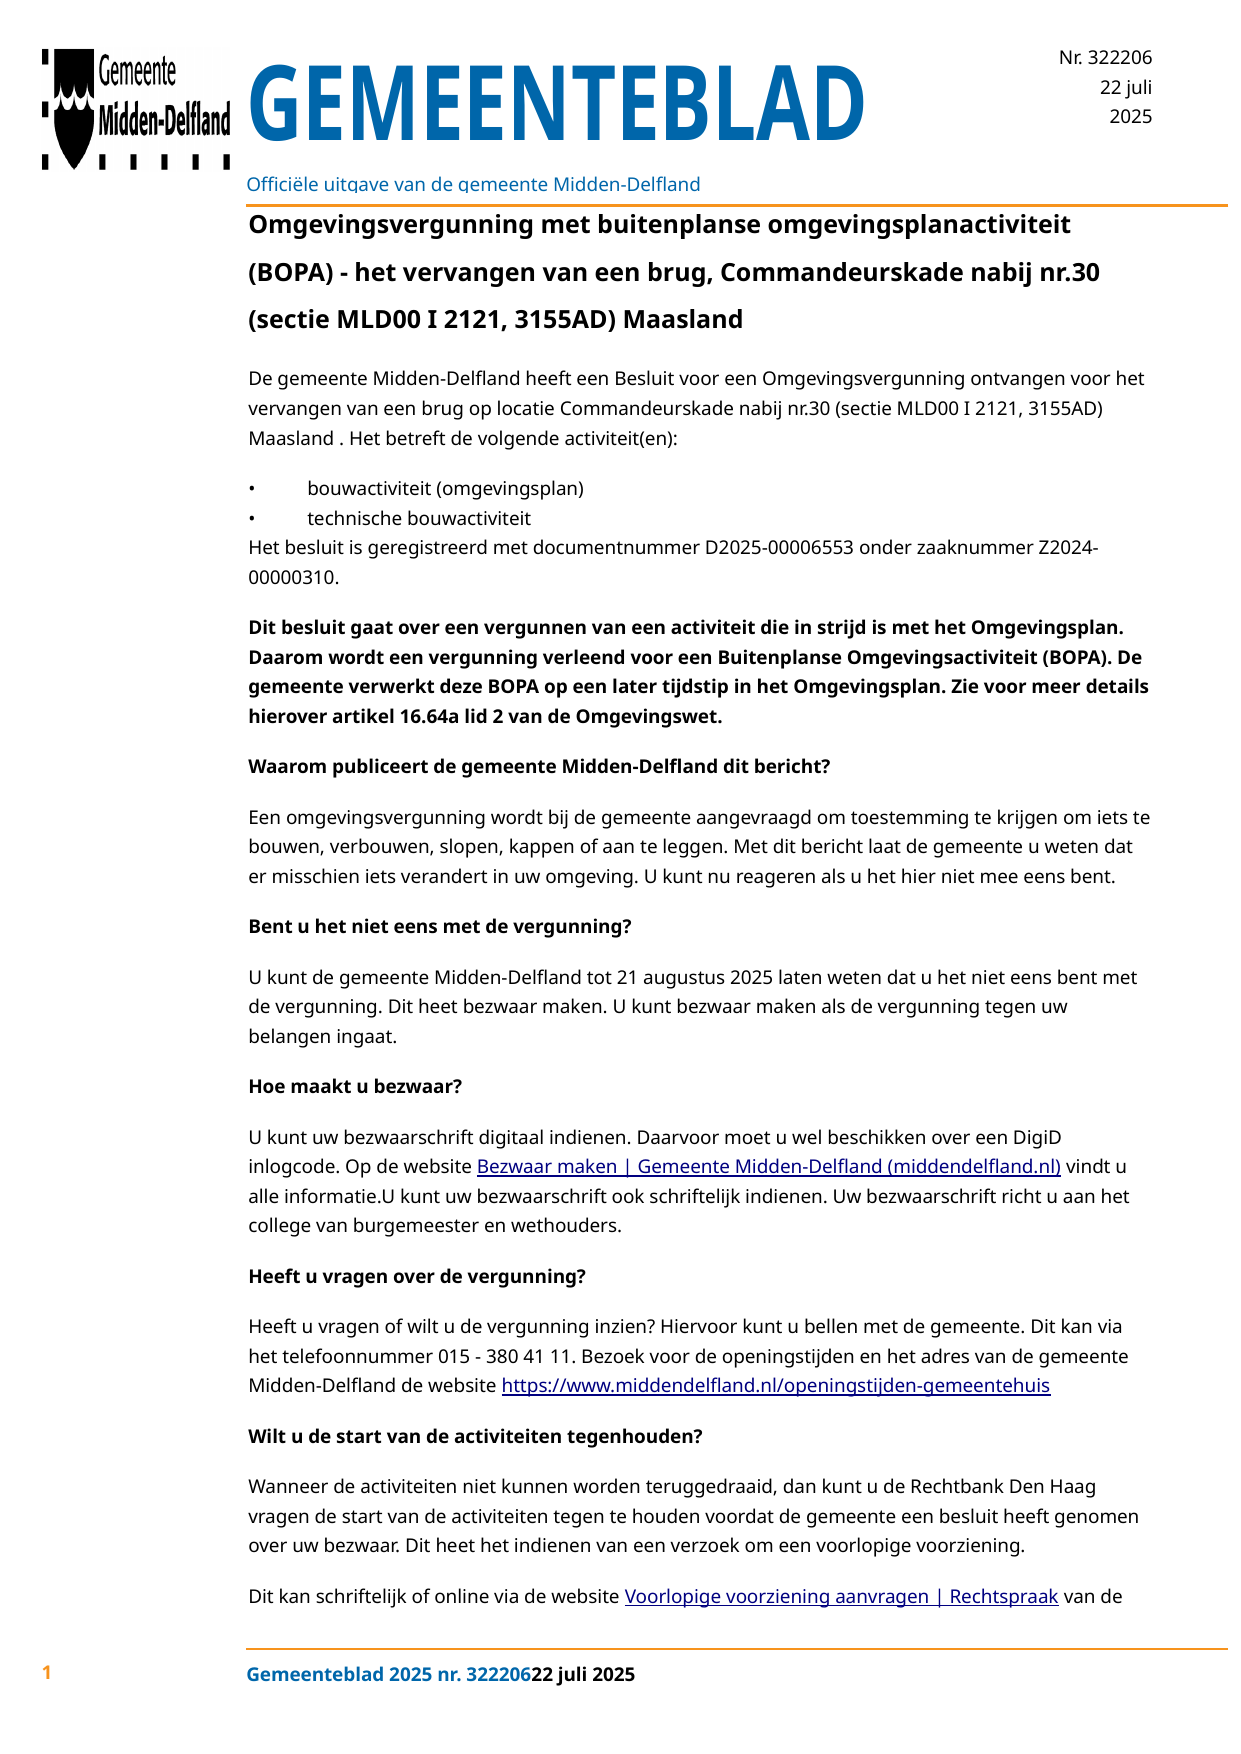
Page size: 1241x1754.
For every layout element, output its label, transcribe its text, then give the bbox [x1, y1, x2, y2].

text Wilt u de start van de activiteiten tegenhouden? [248, 1423, 1152, 1449]
text Heeft u vragen of wilt u de vergunning inzien? Hiervoor kunt u bellen met de gemeente. Dit kan via het telefoonnummer 015 - 380 41 11. Bezoek voor de openingstijden en het adres van de gemeente Midden-Delfland de website https://www.middendelfland.nl/openingstijden-gemeentehuis [248, 1313, 1152, 1398]
text Omgevingsvergunning met buitenplanse omgevingsplanactiviteit (BOPA) - het vervangen van een brug, Commandeurskade nabij nr.30 (sectie MLD00 I 2121, 3155AD) Maasland [248, 207, 1152, 336]
list bouwactiviteit (omgevingsplan) [248, 475, 1152, 501]
text Een omgevingsvergunning wordt bij de gemeente aangevraagd om toestemming te krijgen om iets te bouwen, verbouwen, slopen, kappen of aan te leggen. Met dit bericht laat de gemeente u weten dat er misschien iets verandert in uw omgeving. U kunt nu reageren als u het hier niet mee eens bent. [248, 804, 1152, 889]
text Dit besluit gaat over een vergunnen van een activiteit die in strijd is met het Omgevingsplan. Daarom wordt een vergunning verleend voor een Buitenplanse Omgevingsactiviteit (BOPA). De gemeente verwerkt deze BOPA op een later tijdstip in het Omgevingsplan. Zie voor meer details hierover artikel 16.64a lid 2 van de Omgevingswet. [248, 614, 1152, 729]
text Bent u het niet eens met de vergunning? [248, 913, 1152, 939]
text Waarom publiceert de gemeente Midden-Delfland dit bericht? [248, 753, 1152, 779]
text Dit kan schriftelijk of online via de website Voorlopige voorziening aanvragen | Rechtspraak van de [248, 1583, 1152, 1609]
list technische bouwactiviteit [248, 505, 1152, 530]
text U kunt uw bezwaarschrift digitaal indienen. Daarvoor moet u wel beschikken over een DigiD inlogcode. Op de website Bezwaar maken | Gemeente Midden-Delfland (middendelfland.nl) vindt u alle informatie.U kunt uw bezwaarschrift ook schriftelijk indienen. Uw bezwaarschrift richt u aan het college van burgemeester en wethouders. [248, 1124, 1152, 1238]
text Het besluit is geregistreerd met documentnummer D2025-00006553 onder zaaknummer Z2024-00000310. [248, 534, 1152, 589]
text U kunt de gemeente Midden-Delfland tot 21 augustus 2025 laten weten dat u het niet eens bent met de vergunning. Dit heet bezwaar maken. U kunt bezwaar maken als de vergunning tegen uw belangen ingaat. [248, 964, 1152, 1049]
text De gemeente Midden-Delfland heeft een Besluit voor een Omgevingsvergunning ontvangen voor het vervangen van een brug op locatie Commandeurskade nabij nr.30 (sectie MLD00 I 2121, 3155AD) Maasland . Het betreft de volgende activiteit(en): [248, 366, 1152, 450]
text Heeft u vragen over de vergunning? [248, 1263, 1152, 1289]
picture [41, 47, 231, 172]
text Wanneer de activiteiten niet kunnen worden teruggedraaid, dan kunt u de Rechtbank Den Haag vragen de start van de activiteiten tegen te houden voordat de gemeente een besluit heeft genomen over uw bezwaar. Dit heet het indienen van een verzoek om een voorlopige voorziening. [248, 1473, 1152, 1558]
text Hoe maakt u bezwaar? [248, 1073, 1152, 1099]
